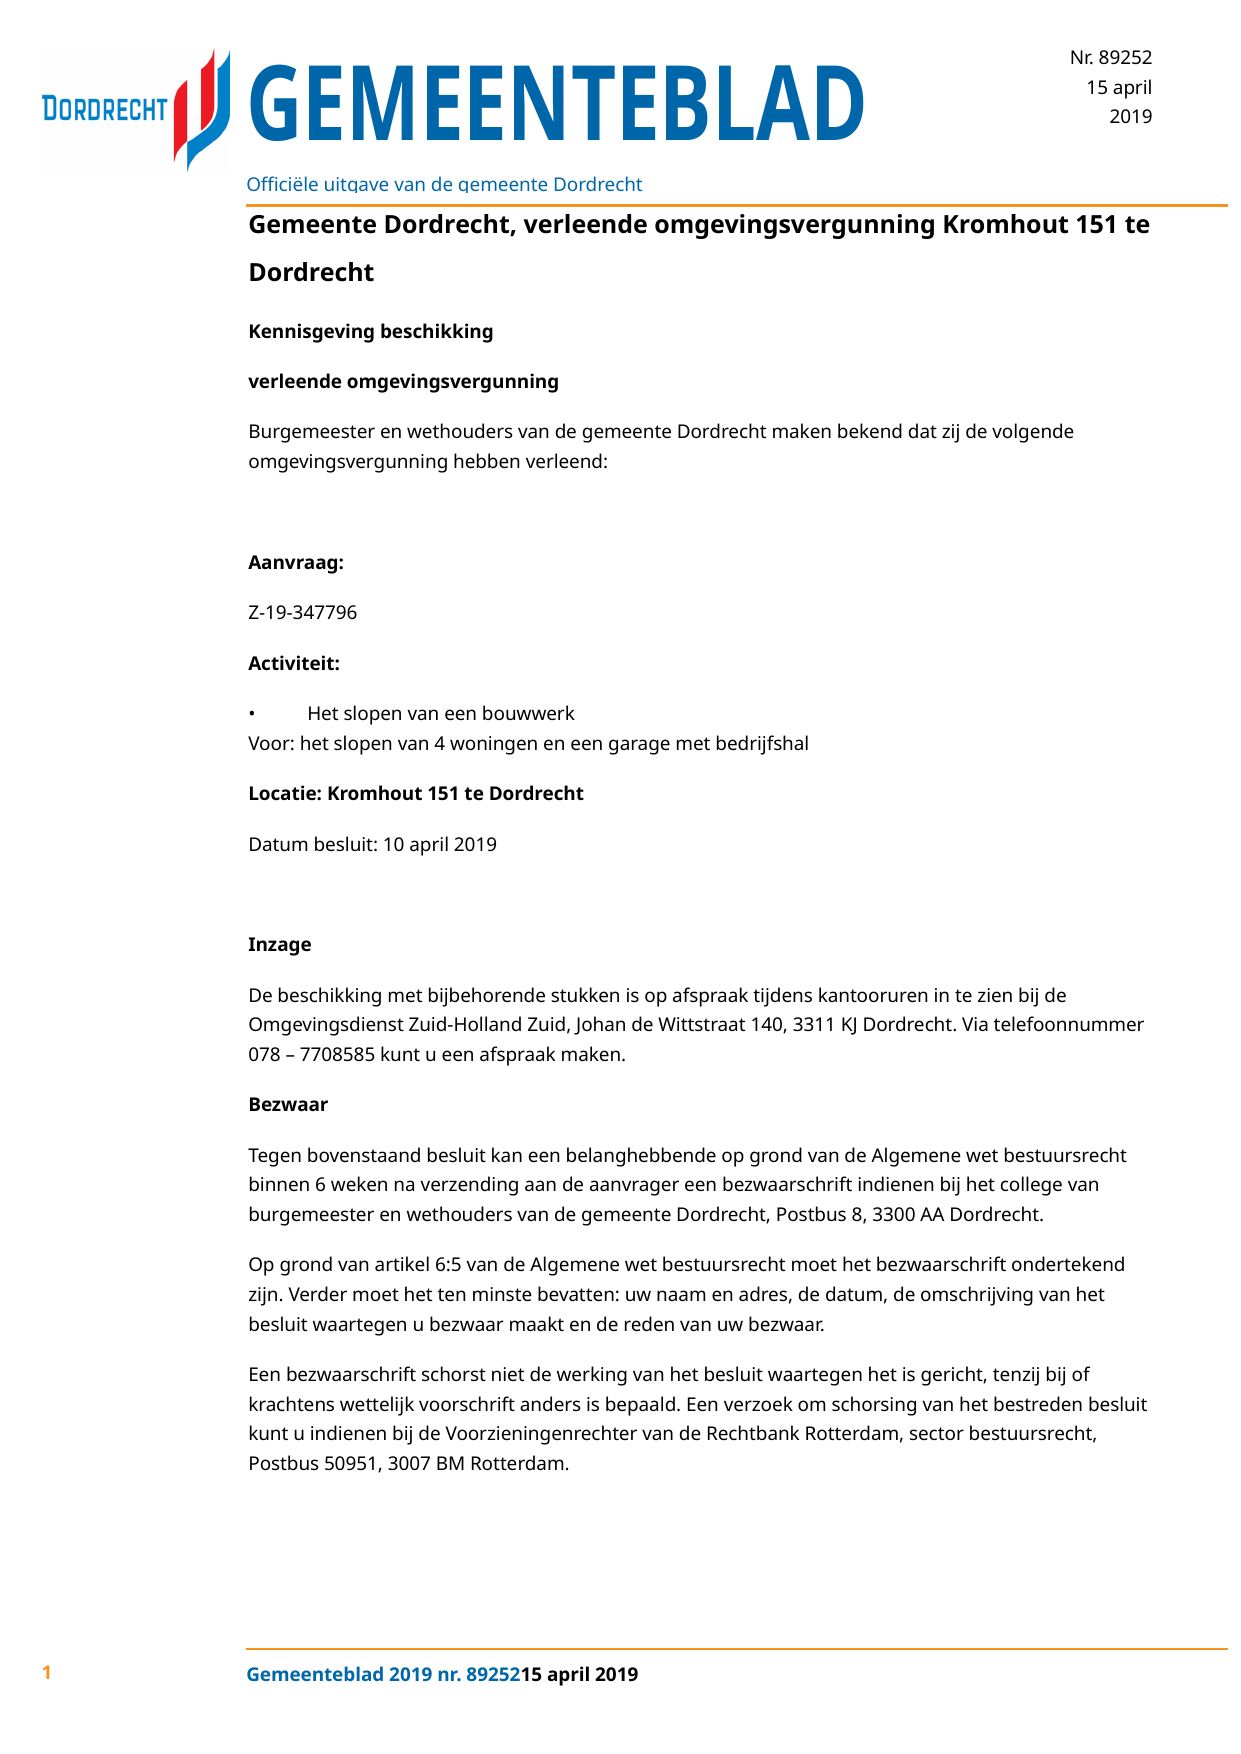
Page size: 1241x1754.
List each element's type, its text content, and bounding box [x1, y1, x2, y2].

text Tegen bovenstaand besluit kan een belanghebbende op grond van de Algemene wet bestuursrecht binnen 6 weken na verzending aan de aanvrager een bezwaarschrift indienen bij het college van burgemeester en wethouders van de gemeente Dordrecht, Postbus 8, 3300 AA Dordrecht. [248, 1142, 1152, 1227]
text De beschikking met bijbehorende stukken is op afspraak tijdens kantooruren in te zien bij de Omgevingsdienst Zuid-Holland Zuid, Johan de Wittstraat 140, 3311 KJ Dordrecht. Via telefoonnummer 078 – 7708585 kunt u een afspraak maken. [248, 982, 1152, 1067]
text Aanvraag: [248, 549, 1152, 575]
text Locatie: Kromhout 151 te Dordrecht [248, 780, 1152, 806]
text Een bezwaarschrift schorst niet de werking van het besluit waartegen het is gericht, tenzij bij of krachtens wettelijk voorschrift anders is bepaald. Een verzoek om schorsing van het bestreden besluit kunt u indienen bij de Voorzieningenrechter van de Rechtbank Rotterdam, sector bestuursrecht, Postbus 50951, 3007 BM Rotterdam. [248, 1361, 1152, 1476]
text Gemeente Dordrecht, verleende omgevingsvergunning Kromhout 151 te Dordrecht [248, 207, 1152, 288]
text Activiteit: [248, 650, 1152, 676]
text verleende omgevingsvergunning [248, 368, 1152, 394]
text Inzage [248, 932, 1152, 957]
list Het slopen van een bouwwerk [248, 700, 1152, 726]
picture [41, 47, 231, 172]
text Op grond van artikel 6:5 van de Algemene wet bestuursrecht moet het bezwaarschrift ondertekend zijn. Verder moet het ten minste bevatten: uw naam en adres, de datum, de omschrijving van het besluit waartegen u bezwaar maakt en de reden van uw bezwaar. [248, 1252, 1152, 1337]
text Z-19-347796 [248, 599, 1152, 625]
text Bezwaar [248, 1092, 1152, 1117]
text Datum besluit: 10 april 2019 [248, 831, 1152, 857]
text Kennisgeving beschikking [248, 318, 1152, 344]
text Voor: het slopen van 4 woningen en een garage met bedrijfshal [248, 730, 1152, 756]
text Burgemeester en wethouders van de gemeente Dordrecht maken bekend dat zij de volgende omgevingsvergunning hebben verleend: [248, 419, 1152, 474]
